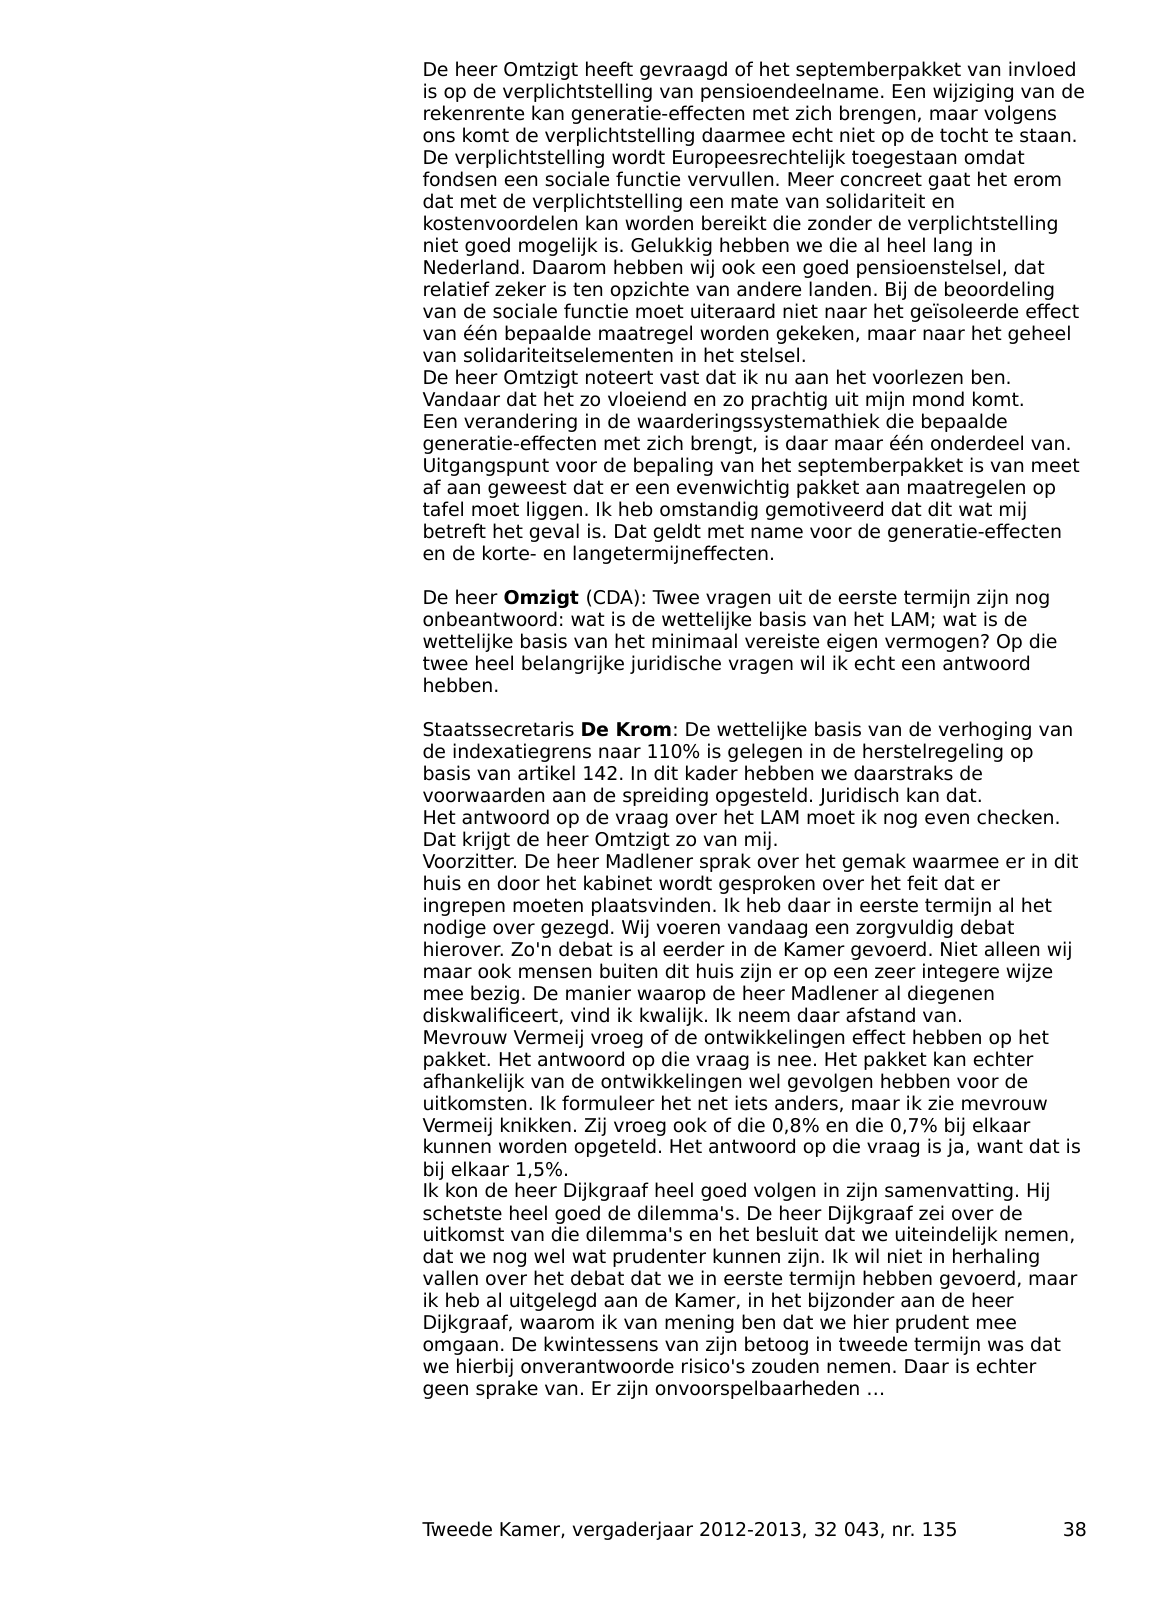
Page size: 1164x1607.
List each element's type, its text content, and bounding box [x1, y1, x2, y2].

text Het antwoord op de vraag over het LAM moet ik nog even checken. Dat krijgt de heer Omtzigt zo van mij. [422, 807, 1087, 851]
text Voorzitter. De heer Madlener sprak over het gemak waarmee er in dit huis en door het kabinet wordt gesproken over het feit dat er ingrepen moeten plaatsvinden. Ik heb daar in eerste termijn al het nodige over gezegd. Wij voeren vandaag een zorgvuldig debat hierover. Zo'n debat is al eerder in de Kamer gevoerd. Niet alleen wij maar ook mensen buiten dit huis zijn er op een zeer integere wijze mee bezig. De manier waarop de heer Madlener al diegenen diskwalificeert, vind ik kwalijk. Ik neem daar afstand van. [422, 851, 1087, 1027]
text De heer Omtzigt heeft gevraagd of het septemberpakket van invloed is op de verplichtstelling van pensioendeelname. Een wijziging van de rekenrente kan generatie-effecten met zich brengen, maar volgens ons komt de verplichtstelling daarmee echt niet op de tocht te staan. De verplichtstelling wordt Europeesrechtelijk toegestaan omdat fondsen een sociale functie vervullen. Meer concreet gaat het erom dat met de verplichtstelling een mate van solidariteit en kostenvoordelen kan worden bereikt die zonder de verplichtstelling niet goed mogelijk is. Gelukkig hebben we die al heel lang in Nederland. Daarom hebben wij ook een goed pensioenstelsel, dat relatief zeker is ten opzichte van andere landen. Bij de beoordeling van de sociale functie moet uiteraard niet naar het geïsoleerde effect van één bepaalde maatregel worden gekeken, maar naar het geheel van solidariteitselementen in het stelsel. [422, 59, 1087, 367]
text Staatssecretaris De Krom: De wettelijke basis van de verhoging van de indexatiegrens naar 110% is gelegen in de herstelregeling op basis van artikel 142. In dit kader hebben we daarstraks de voorwaarden aan de spreiding opgesteld. Juridisch kan dat. [422, 719, 1087, 807]
text De heer Omzigt (CDA): Twee vragen uit de eerste termijn zijn nog onbeantwoord: wat is de wettelijke basis van het LAM; wat is de wettelijke basis van het minimaal vereiste eigen vermogen? Op die twee heel belangrijke juridische vragen wil ik echt een antwoord hebben. [422, 587, 1087, 697]
text Ik kon de heer Dijkgraaf heel goed volgen in zijn samenvatting. Hij schetste heel goed de dilemma's. De heer Dijkgraaf zei over de uitkomst van die dilemma's en het besluit dat we uiteindelijk nemen, dat we nog wel wat prudenter kunnen zijn. Ik wil niet in herhaling vallen over het debat dat we in eerste termijn hebben gevoerd, maar ik heb al uitgelegd aan de Kamer, in het bijzonder aan de heer Dijkgraaf, waarom ik van mening ben dat we hier prudent mee omgaan. De kwintessens van zijn betoog in tweede termijn was dat we hierbij onverantwoorde risico's zouden nemen. Daar is echter geen sprake van. Er zijn onvoorspelbaarheden … [422, 1180, 1087, 1400]
text Een verandering in de waarderingssystemathiek die bepaalde generatie-effecten met zich brengt, is daar maar één onderdeel van. Uitgangspunt voor de bepaling van het septemberpakket is van meet af aan geweest dat er een evenwichtig pakket aan maatregelen op tafel moet liggen. Ik heb omstandig gemotiveerd dat dit wat mij betreft het geval is. Dat geldt met name voor de generatie-effecten en de korte- en langetermijneffecten. [422, 411, 1087, 564]
text Mevrouw Vermeij vroeg of de ontwikkelingen effect hebben op het pakket. Het antwoord op die vraag is nee. Het pakket kan echter afhankelijk van de ontwikkelingen wel gevolgen hebben voor de uitkomsten. Ik formuleer het net iets anders, maar ik zie mevrouw Vermeij knikken. Zij vroeg ook of die 0,8% en die 0,7% bij elkaar kunnen worden opgeteld. Het antwoord op die vraag is ja, want dat is bij elkaar 1,5%. [422, 1027, 1087, 1180]
text De heer Omtzigt noteert vast dat ik nu aan het voorlezen ben. Vandaar dat het zo vloeiend en zo prachtig uit mijn mond komt. [422, 367, 1087, 411]
